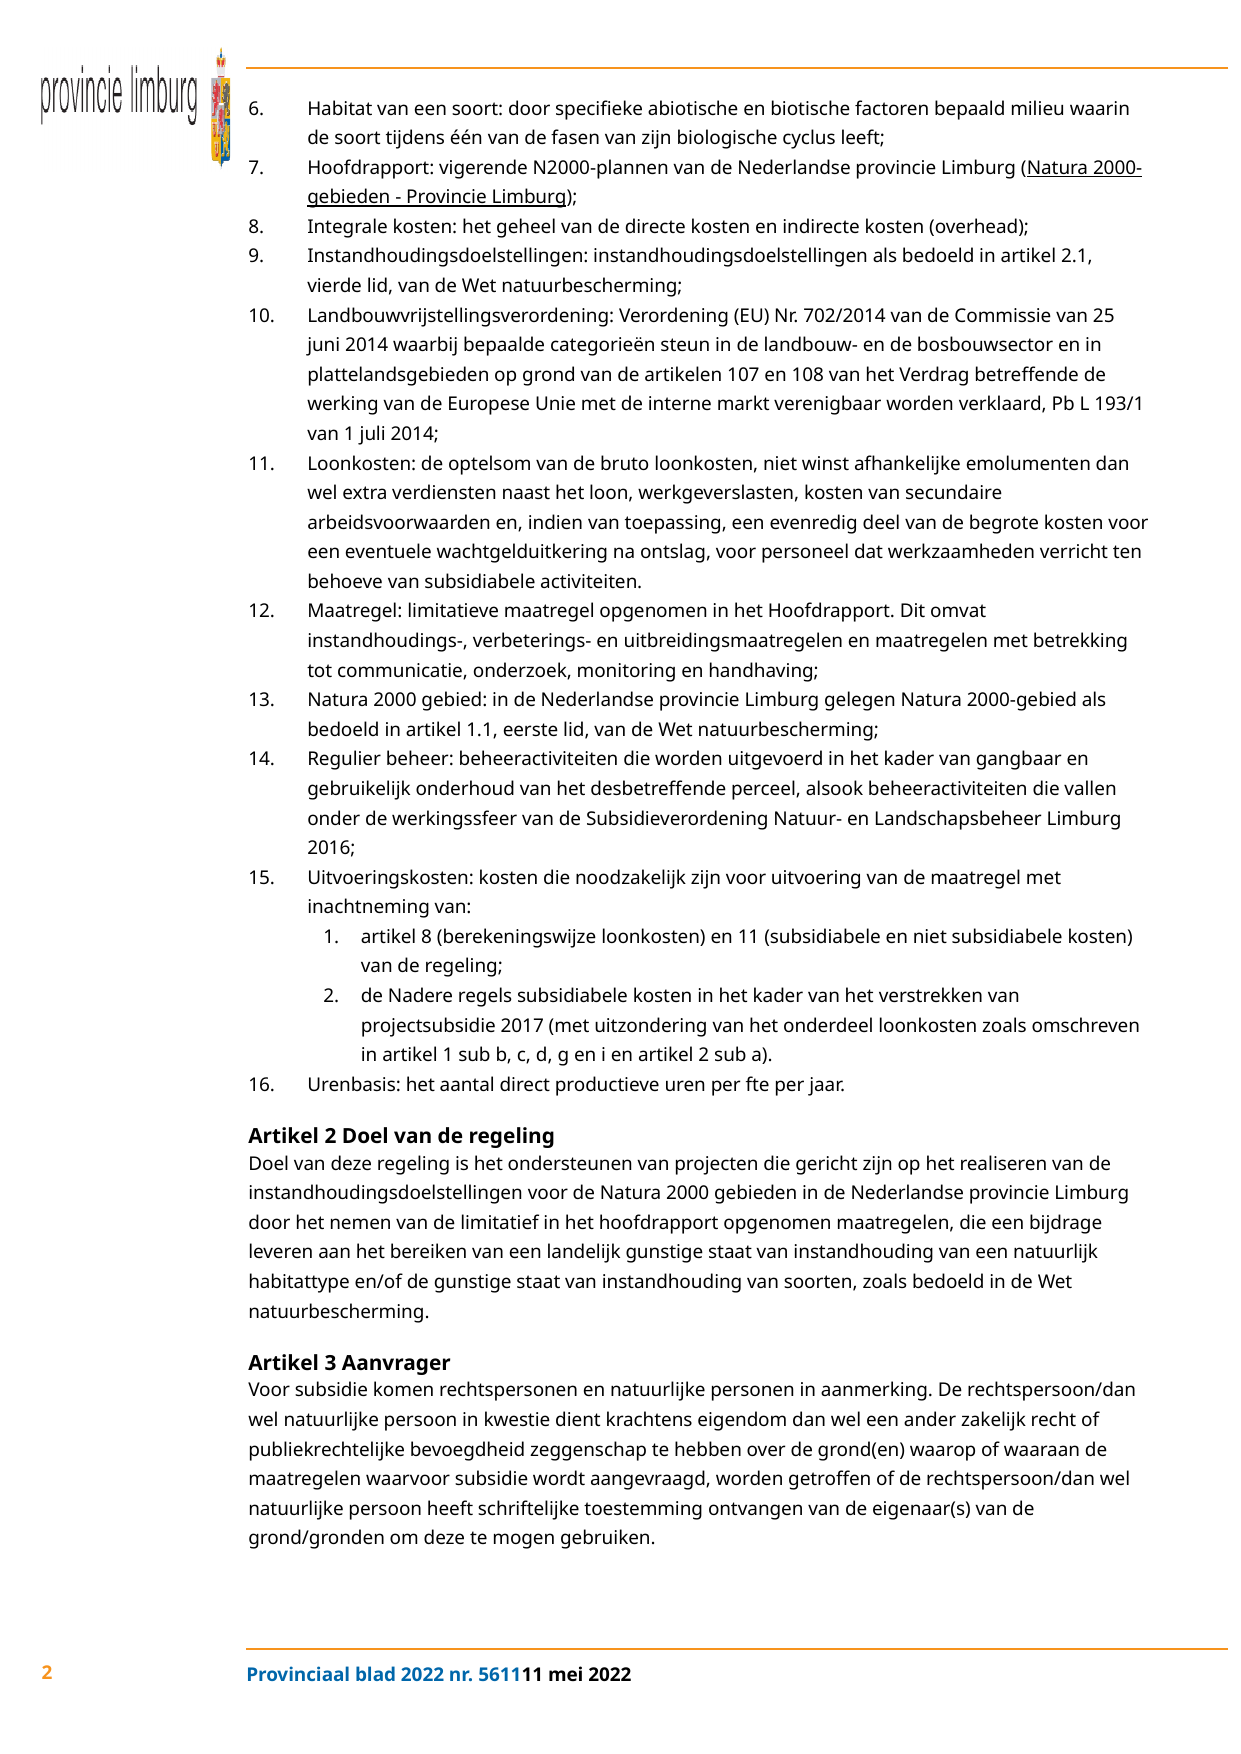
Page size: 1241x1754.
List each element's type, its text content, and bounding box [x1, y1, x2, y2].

list Integrale kosten: het geheel van de directe kosten en indirecte kosten (overhead); [248, 213, 1152, 239]
text Artikel 2 Doel van de regeling [248, 1121, 1152, 1150]
list Regulier beheer: beheeractiviteiten die worden uitgevoerd in het kader van gangbaar en gebruikelijk onderhoud van het desbetreffende perceel, alsook beheeractiviteiten die vallen onder de werkingssfeer van de Subsidieverordening Natuur- en Landschapsbeheer Limburg 2016; [248, 746, 1152, 860]
list Hoofdrapport: vigerende N2000-plannen van de Nederlandse provincie Limburg (Natura 2000-gebieden - Provincie Limburg); [248, 154, 1152, 209]
text Doel van deze regeling is het ondersteunen van projecten die gericht zijn op het realiseren van de instandhoudingsdoelstellingen voor de Natura 2000 gebieden in de Nederlandse provincie Limburg door het nemen van de limitatief in het hoofdrapport opgenomen maatregelen, die een bijdrage leveren aan het bereiken van een landelijk gunstige staat van instandhouding van een natuurlijk habitattype en/of de gunstige staat van instandhouding van soorten, zoals bedoeld in de Wet natuurbescherming. [248, 1150, 1152, 1323]
list Urenbasis: het aantal direct productieve uren per fte per jaar. [248, 1071, 1152, 1097]
text Voor subsidie komen rechtspersonen en natuurlijke personen in aanmerking. De rechtspersoon/dan wel natuurlijke persoon in kwestie dient krachtens eigendom dan wel een ander zakelijk recht of publiekrechtelijke bevoegdheid zeggenschap te hebben over de grond(en) waarop of waaraan de maatregelen waarvoor subsidie wordt aangevraagd, worden getroffen of de rechtspersoon/dan wel natuurlijke persoon heeft schriftelijke toestemming ontvangen van de eigenaar(s) van de grond/gronden om deze te mogen gebruiken. [248, 1377, 1152, 1550]
list Maatregel: limitatieve maatregel opgenomen in het Hoofdrapport. Dit omvat instandhoudings-, verbeterings- en uitbreidingsmaatregelen en maatregelen met betrekking tot communicatie, onderzoek, monitoring en handhaving; [248, 598, 1152, 683]
list artikel 8 (berekeningswijze loonkosten) en 11 (subsidiabele en niet subsidiabele kosten) van de regeling; [323, 923, 1152, 978]
list Uitvoeringskosten: kosten die noodzakelijk zijn voor uitvoering van de maatregel met inachtneming van: [248, 864, 1152, 919]
list Instandhoudingsdoelstellingen: instandhoudingsdoelstellingen als bedoeld in artikel 2.1, vierde lid, van de Wet natuurbescherming; [248, 243, 1152, 298]
list Natura 2000 gebied: in de Nederlandse provincie Limburg gelegen Natura 2000-gebied als bedoeld in artikel 1.1, eerste lid, van de Wet natuurbescherming; [248, 686, 1152, 742]
list de Nadere regels subsidiabele kosten in het kader van het verstrekken van projectsubsidie 2017 (met uitzondering van het onderdeel loonkosten zoals omschreven in artikel 1 sub b, c, d, g en i en artikel 2 sub a). [323, 982, 1152, 1067]
list Landbouwvrijstellingsverordening: Verordening (EU) Nr. 702/2014 van de Commissie van 25 juni 2014 waarbij bepaalde categorieën steun in de landbouw- en de bosbouwsector en in plattelandsgebieden op grond van de artikelen 107 en 108 van het Verdrag betreffende de werking van de Europese Unie met de interne markt verenigbaar worden verklaard, Pb L 193/1 van 1 juli 2014; [248, 302, 1152, 446]
list Loonkosten: de optelsom van de bruto loonkosten, niet winst afhankelijke emolumenten dan wel extra verdiensten naast het loon, werkgeverslasten, kosten van secundaire arbeidsvoorwaarden en, indien van toepassing, een evenredig deel van de begrote kosten voor een eventuele wachtgelduitkering na ontslag, voor personeel dat werkzaamheden verricht ten behoeve van subsidiabele activiteiten. [248, 450, 1152, 594]
text Artikel 3 Aanvrager [248, 1348, 1152, 1377]
picture [41, 47, 231, 172]
list Habitat van een soort: door specifieke abiotische en biotische factoren bepaald milieu waarin de soort tijdens één van de fasen van zijn biologische cyclus leeft; [248, 95, 1152, 150]
